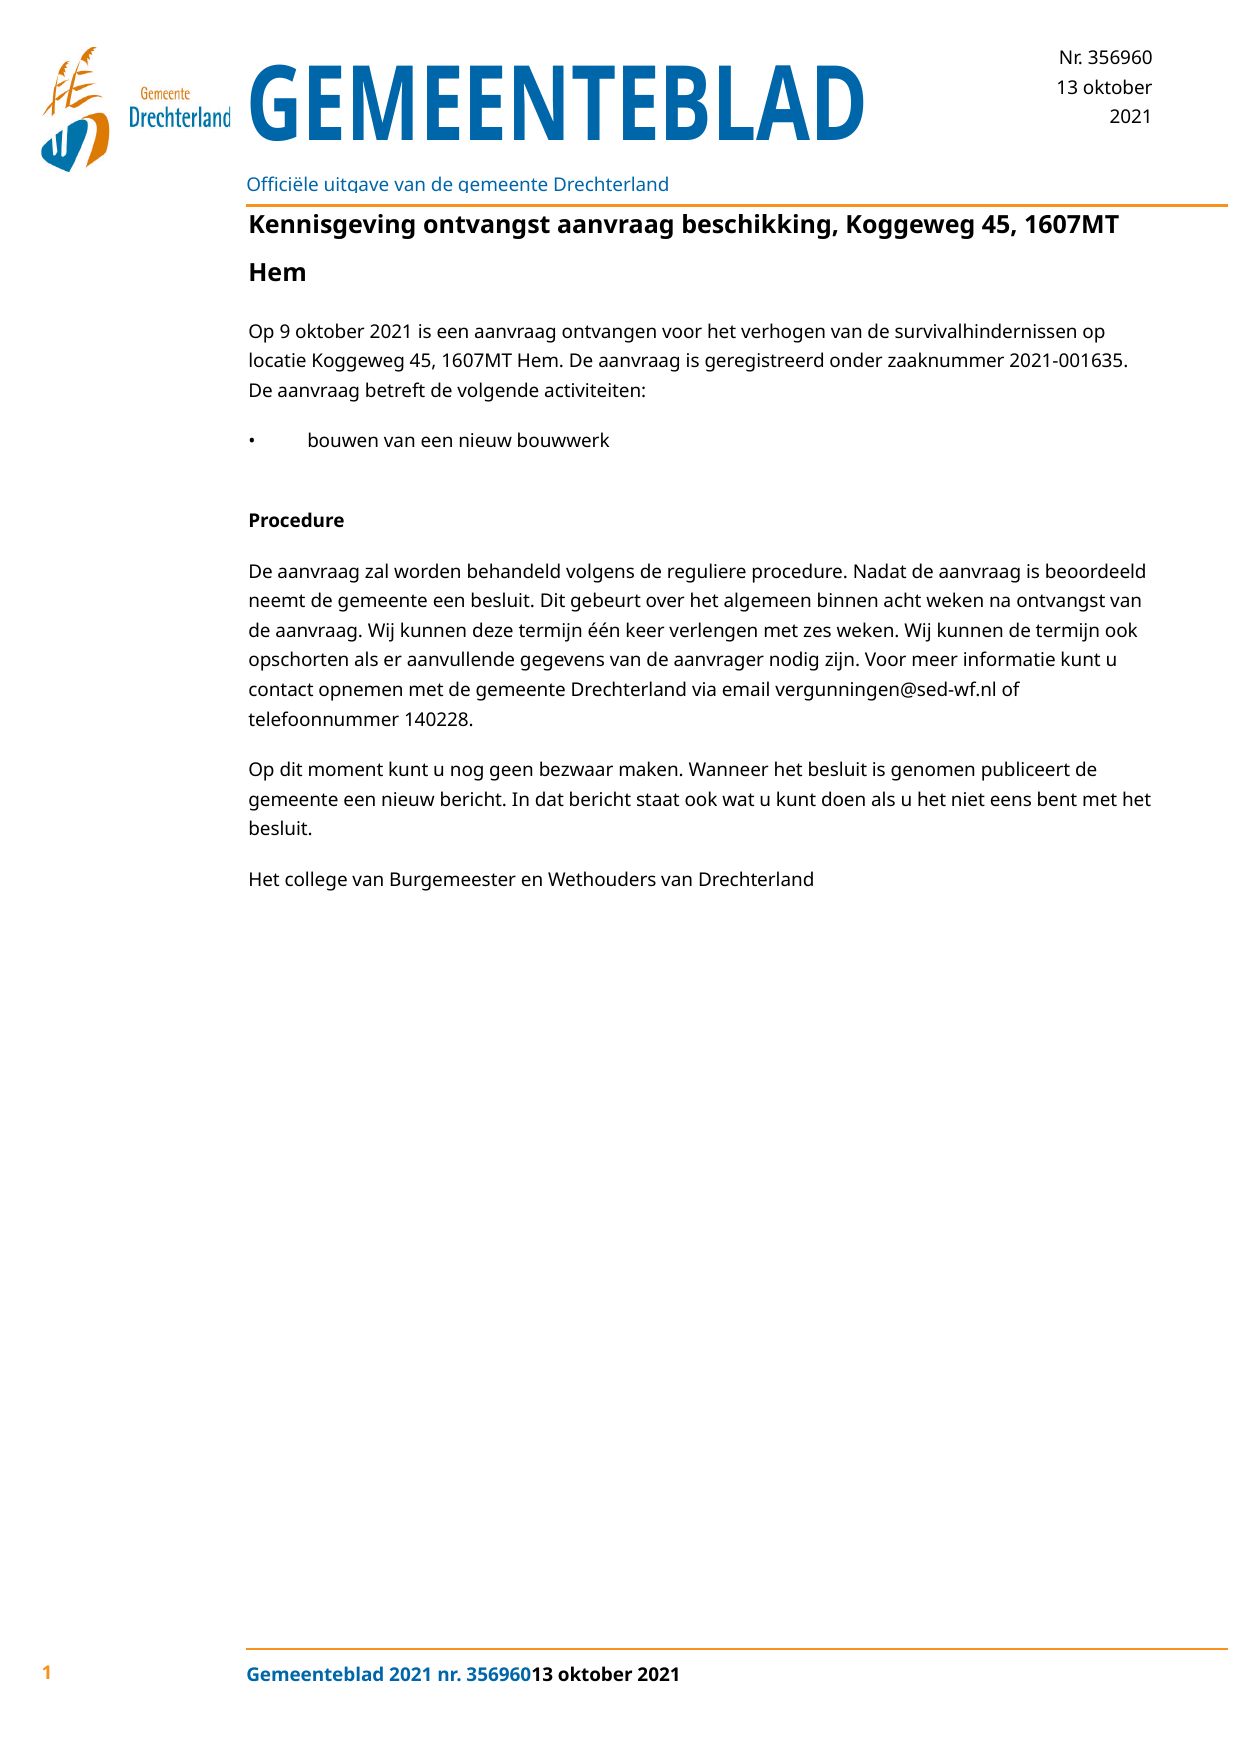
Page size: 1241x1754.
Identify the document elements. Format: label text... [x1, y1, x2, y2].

text Procedure [248, 507, 1152, 533]
picture [226, 115, 231, 124]
text Kennisgeving ontvangst aanvraag beschikking, Koggeweg 45, 1607MT Hem [248, 207, 1152, 288]
text De aanvraag zal worden behandeld volgens de reguliere procedure. Nadat de aanvraag is beoordeeld neemt de gemeente een besluit. Dit gebeurt over het algemeen binnen acht weken na ontvangst van de aanvraag. Wij kunnen deze termijn één keer verlengen met zes weken. Wij kunnen de termijn ook opschorten als er aanvullende gegevens van de aanvrager nodig zijn. Voor meer informatie kunt u contact opnemen met de gemeente Drechterland via email vergunningen@sed-wf.nl of telefoonnummer 140228. [248, 558, 1152, 732]
text Het college van Burgemeester en Wethouders van Drechterland [248, 866, 1152, 892]
text Op 9 oktober 2021 is een aanvraag ontvangen voor het verhogen van de survivalhindernissen op locatie Koggeweg 45, 1607MT Hem. De aanvraag is geregistreerd onder zaaknummer 2021-001635. De aanvraag betreft de volgende activiteiten: [248, 318, 1152, 403]
text Op dit moment kunt u nog geen bezwaar maken. Wanneer het besluit is genomen publiceert de gemeente een nieuw bericht. In dat bericht staat ook wat u kunt doen als u het niet eens bent met het besluit. [248, 756, 1152, 841]
picture [41, 158, 64, 172]
picture [41, 47, 231, 172]
list bouwen van een nieuw bouwwerk [248, 427, 1152, 453]
